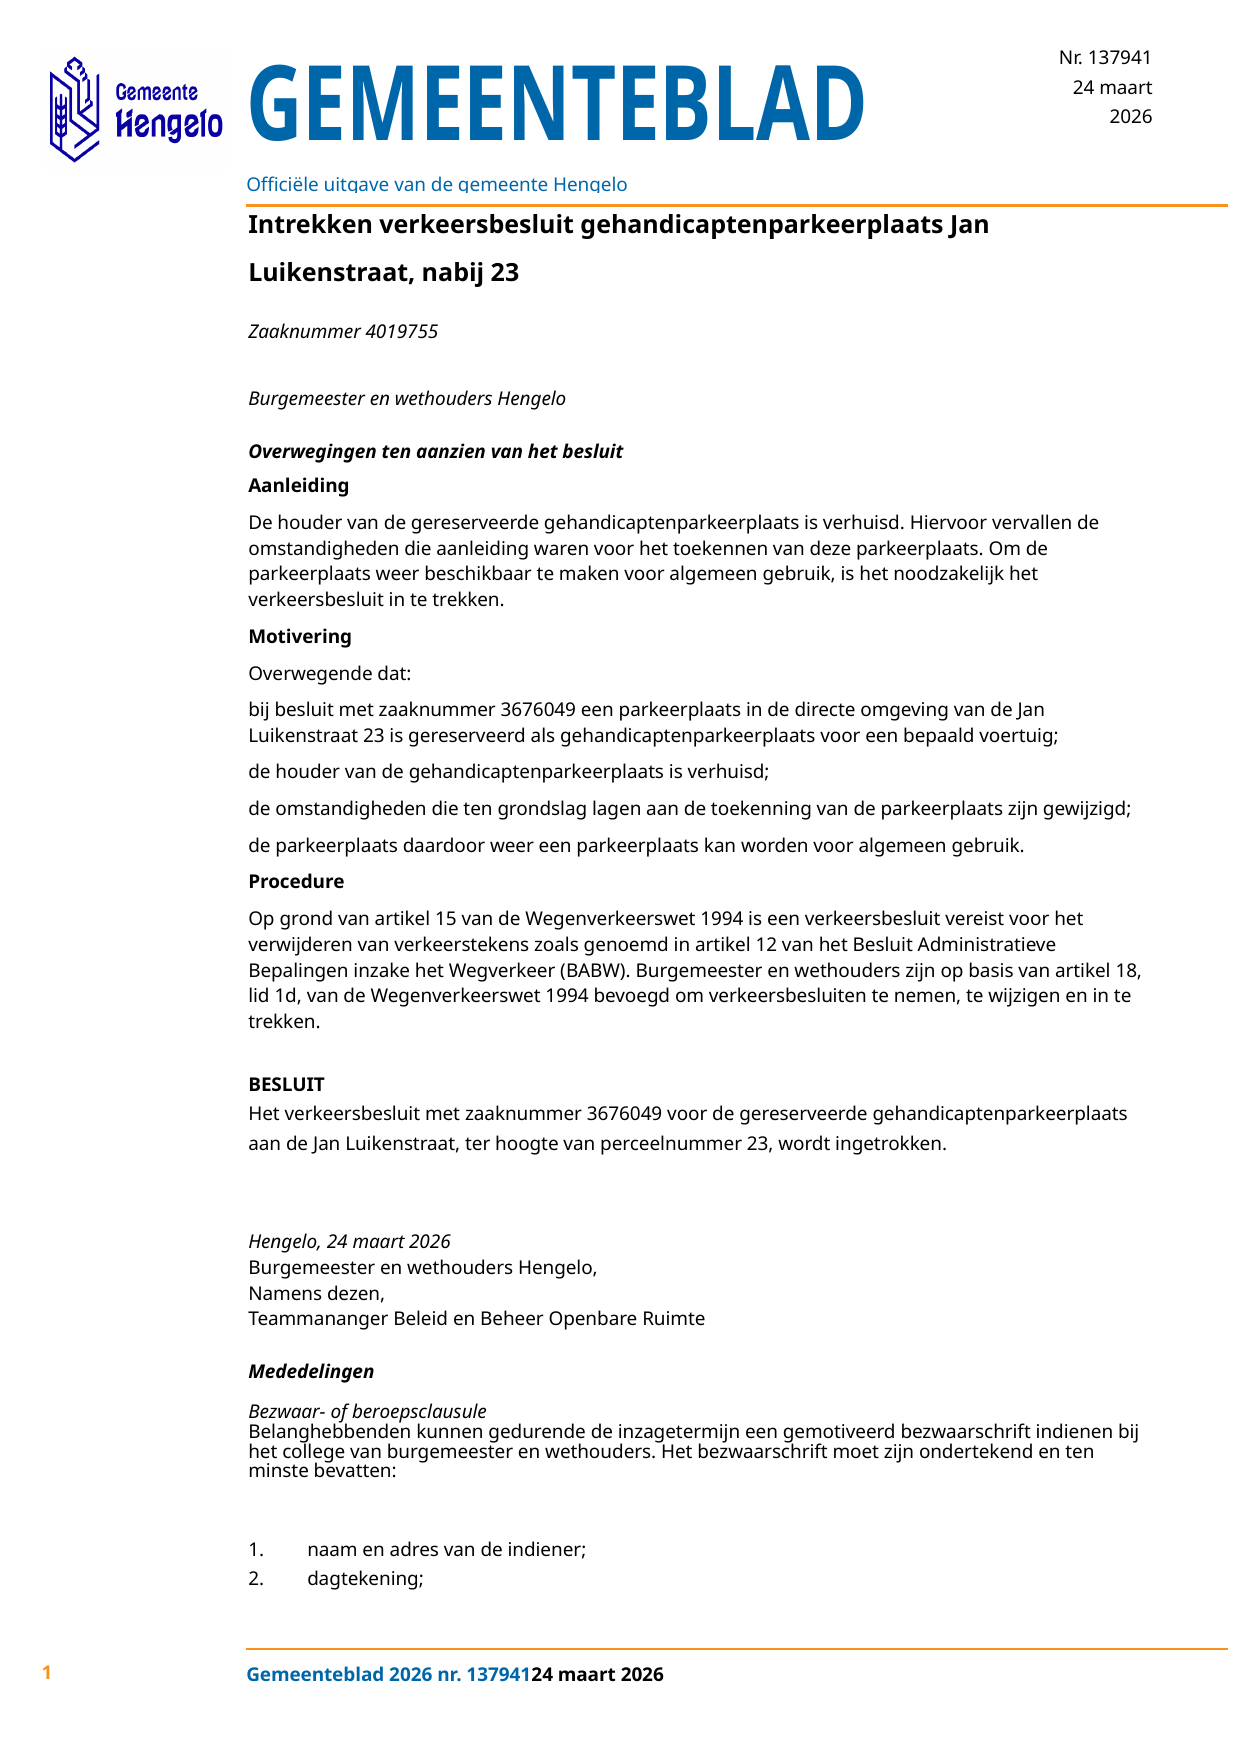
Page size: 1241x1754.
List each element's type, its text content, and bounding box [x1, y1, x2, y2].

text Overwegingen ten aanzien van het besluit [248, 438, 1152, 464]
text Bezwaar- of beroepsclausule [248, 1398, 1152, 1423]
text Zaaknummer 4019755 [248, 318, 1152, 344]
text Mededelingen [248, 1358, 1152, 1384]
picture [41, 47, 231, 172]
text Belanghebbenden kunnen gedurende de inzagetermijn een gemotiveerd bezwaarschrift indienen bij het college van burgemeester en wethouders. Het bezwaarschrift moet zijn ondertekend en ten minste bevatten: [248, 1423, 1152, 1481]
text Teammananger Beleid en Beheer Openbare Ruimte [248, 1306, 1152, 1331]
text Burgemeester en wethouders Hengelo, [248, 1254, 1152, 1280]
text Namens dezen, [248, 1280, 1152, 1306]
text Intrekken verkeersbesluit gehandicaptenparkeerplaats Jan Luikenstraat, nabij 23 [248, 207, 1152, 288]
list naam en adres van de indiener; [248, 1536, 1152, 1562]
text Motivering [248, 623, 1152, 649]
text Overwegende dat: [248, 660, 1152, 685]
list dagtekening; [248, 1566, 1152, 1591]
text de omstandigheden die ten grondslag lagen aan de toekenning van de parkeerplaats zijn gewijzigd; [248, 795, 1152, 821]
text Burgemeester en wethouders Hengelo [248, 386, 1152, 411]
text Aanleiding [248, 472, 1152, 498]
text BESLUIT [248, 1071, 1152, 1097]
text de parkeerplaats daardoor weer een parkeerplaats kan worden voor algemeen gebruik. [248, 832, 1152, 858]
text Procedure [248, 869, 1152, 894]
text Hengelo, 24 maart 2026 [248, 1228, 1152, 1254]
text bij besluit met zaaknummer 3676049 een parkeerplaats in de directe omgeving van de Jan Luikenstraat 23 is gereserveerd als gehandicaptenparkeerplaats voor een bepaald voertuig; [248, 696, 1152, 748]
text De houder van de gereserveerde gehandicaptenparkeerplaats is verhuisd. Hiervoor vervallen de omstandigheden die aanleiding waren voor het toekennen van deze parkeerplaats. Om de parkeerplaats weer beschikbaar te maken voor algemeen gebruik, is het noodzakelijk het verkeersbesluit in te trekken. [248, 509, 1152, 612]
text de houder van de gehandicaptenparkeerplaats is verhuisd; [248, 759, 1152, 784]
text Het verkeersbesluit met zaaknummer 3676049 voor de gereserveerde gehandicaptenparkeerplaats aan de Jan Luikenstraat, ter hoogte van perceelnummer 23, wordt ingetrokken. [248, 1101, 1152, 1156]
text Op grond van artikel 15 van de Wegenverkeerswet 1994 is een verkeersbesluit vereist voor het verwijderen van verkeerstekens zoals genoemd in artikel 12 van het Besluit Administratieve Bepalingen inzake het Wegverkeer (BABW). Burgemeester en wethouders zijn op basis van artikel 18, lid 1d, van de Wegenverkeerswet 1994 bevoegd om verkeersbesluiten te nemen, te wijzigen en in te trekken. [248, 905, 1152, 1034]
